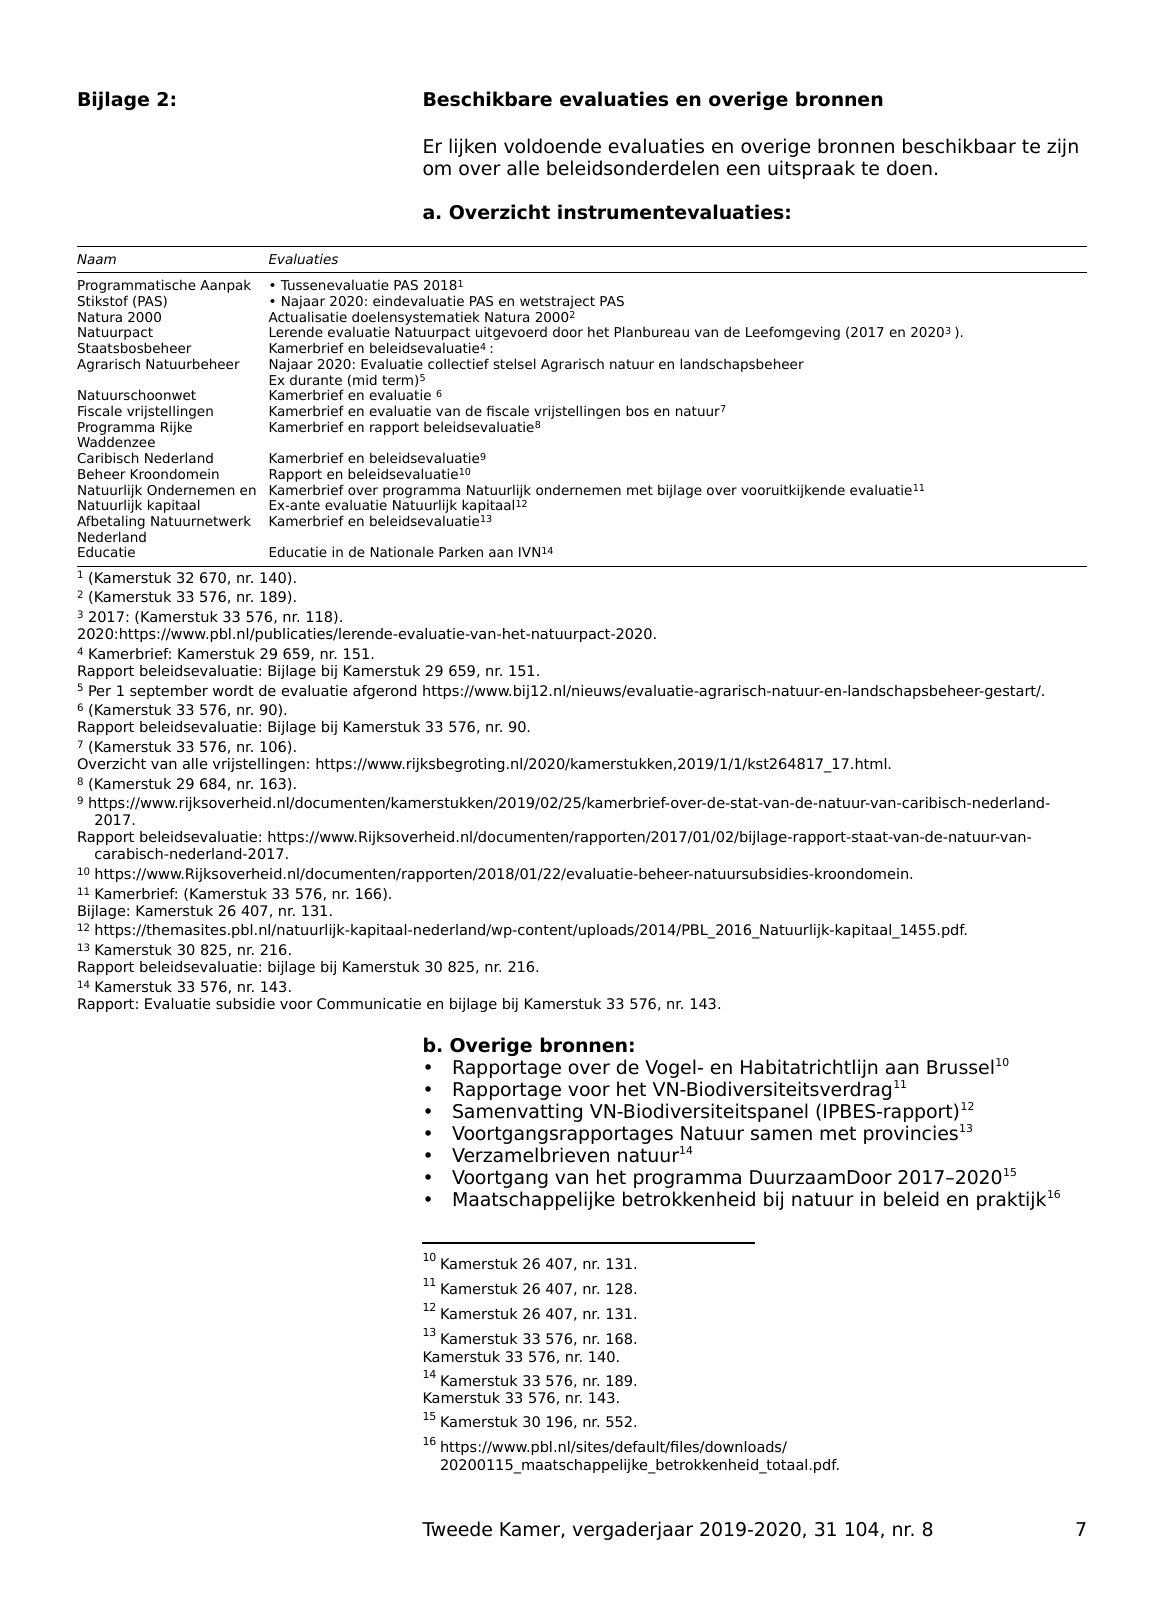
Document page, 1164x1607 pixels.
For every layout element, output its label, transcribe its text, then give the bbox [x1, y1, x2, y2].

table_cell Kamerbrief over programma Natuurlijk ondernemen met bijlage over vooruitkijkende evaluatie11 Ex-ante evaluatie Natuurlijk kapitaal12 [262, 483, 1087, 514]
table_cell Fiscale vrijstellingen [77, 404, 262, 419]
table_cell Lerende evaluatie Natuurpact uitgevoerd door het Planbureau van de Leefomgeving (2017 en 20203). [262, 325, 1087, 341]
text • Samenvatting VN-Biodiversiteitspanel (IPBES-rapport) [422, 1101, 1087, 1123]
text Kamerstuk 33 576, nr. 143. [422, 1391, 1087, 1407]
text • Voortgang van het programma DuurzaamDoor 2017–2020 [422, 1167, 1087, 1189]
text • Maatschappelijke betrokkenheid bij natuur in beleid en praktijk [422, 1189, 1087, 1211]
table_cell Agrarisch Natuurbeheer [77, 357, 262, 388]
text Kamerstuk 26 407, nr. 128. [422, 1277, 1087, 1299]
table_cell Kamerbrief en rapport beleidsevaluatie8 [262, 420, 1087, 451]
text Kamerstuk 30 196, nr. 552. [422, 1410, 1087, 1432]
text Er lijken voldoende evaluaties en overige bronnen beschikbaar te zijn om over alle beleidsonderdelen een uitspraak te doen. [422, 136, 1087, 180]
subtitle a. Overzicht instrumentevaluaties: [422, 202, 1087, 224]
table_cell Natuurschoonwet [77, 388, 262, 404]
subtitle Bijlage 2: Beschikbare evaluaties en overige bronnen [77, 89, 1087, 111]
table_cell Kamerbrief en evaluatie 6 [262, 388, 1087, 404]
table_cell Kamerbrief en beleidsevaluatie13 [262, 514, 1087, 545]
text Kamerstuk 26 407, nr. 131. [422, 1252, 1087, 1274]
table_cell Kamerbrief en beleidsevaluatie9 [262, 451, 1087, 467]
table_cell Kamerbrief en evaluatie van de fiscale vrijstellingen bos en natuur7 [262, 404, 1087, 419]
text • Rapportage over de Vogel- en Habitatrichtlijn aan Brussel [422, 1057, 1087, 1079]
table_cell 1 (Kamerstuk 32 670, nr. 140). 2 (Kamerstuk 33 576, nr. 189). 3 2017: (Kamerstuk 33 576, nr. 118). 2020:https://www.pbl.nl/publicaties/lerende-evaluatie-van-het-natuurpact-2020. 4 Kamerbrief: Kamerstuk 29 659, nr. 151. Rapport beleidsevaluatie: Bijlage bij Kamerstuk 29 659, nr. 151. 5 Per 1 september wordt de evaluatie afgerond https://www.bij12.nl/nieuws/evaluatie-agrarisch-natuur-en-landschapsbeheer-gestart/. 6 (Kamerstuk 33 576, nr. 90). Rapport beleidsevaluatie: Bijlage bij Kamerstuk 33 576, nr. 90. 7 (Kamerstuk 33 576, nr. 106). Overzicht van alle vrijstellingen: https://www.rijksbegroting.nl/2020/kamerstukken,2019/1/1/kst264817_17.html. 8 (Kamerstuk 29 684, nr. 163). 9 https://www.rijksoverheid.nl/documenten/kamerstukken/2019/02/25/kamerbrief-over-de-stat-van-de-natuur-van-caribisch-nederland-2017. Rapport beleidsevaluatie: https://www.Rijksoverheid.nl/documenten/rapporten/2017/01/02/bijlage-rapport-staat-van-de-natuur-van-carabisch-nederland-2017. 10 https://www.Rijksoverheid.nl/documenten/rapporten/2018/01/22/evaluatie-beheer-natuursubsidies-kroondomein. 11 Kamerbrief: (Kamerstuk 33 576, nr. 166). Bijlage: Kamerstuk 26 407, nr. 131. 12 https://themasites.pbl.nl/natuurlijk-kapitaal-nederland/wp-content/uploads/2014/PBL_2016_Natuurlijk-kapitaal_1455.pdf. 13 Kamerstuk 30 825, nr. 216. Rapport beleidsevaluatie: bijlage bij Kamerstuk 30 825, nr. 216. 14 Kamerstuk 33 576, nr. 143. Rapport: Evaluatie subsidie voor Communicatie en bijlage bij Kamerstuk 33 576, nr. 143. [77, 567, 1087, 1013]
table_cell Afbetaling Natuurnetwerk Nederland [77, 514, 262, 545]
text • Verzamelbrieven natuur [422, 1145, 1087, 1167]
table_cell • Tussenevaluatie PAS 20181 • Najaar 2020: eindevaluatie PAS en wetstraject PAS [262, 273, 1087, 309]
table_cell Kamerbrief en beleidsevaluatie4: [262, 341, 1087, 357]
table_cell Staatsbosbeheer [77, 341, 262, 357]
table_cell Rapport en beleidsevaluatie10 [262, 467, 1087, 482]
table_cell Programma Rijke Waddenzee [77, 420, 262, 451]
table_cell Caribisch Nederland [77, 451, 262, 467]
text Kamerstuk 33 576, nr. 168. [422, 1327, 1087, 1349]
table_cell Natura 2000 [77, 309, 262, 325]
table_cell Beheer Kroondomein [77, 467, 262, 482]
table_cell Najaar 2020: Evaluatie collectief stelsel Agrarisch natuur en landschapsbeheer Ex durante (mid term)5 [262, 357, 1087, 388]
text • Voortgangsrapportages Natuur samen met provincies [422, 1123, 1087, 1145]
text • Rapportage voor het VN-Biodiversiteitsverdrag [422, 1079, 1087, 1101]
text Kamerstuk 26 407, nr. 131. [422, 1302, 1087, 1324]
table_cell Programmatische Aanpak Stikstof (PAS) [77, 273, 262, 309]
table_cell Natuurpact [77, 325, 262, 341]
text Kamerstuk 33 576, nr. 189. [422, 1368, 1087, 1391]
table_header Naam [77, 247, 262, 272]
text https://www.pbl.nl/sites/default/files/downloads/20200115_maatschappelijke_betrokkenheid_totaal.pdf. [422, 1435, 1087, 1474]
text Kamerstuk 33 576, nr. 140. [422, 1349, 1087, 1366]
table_header Evaluaties [262, 247, 1087, 272]
table_cell Educatie in de Nationale Parken aan IVN14 [262, 545, 1087, 566]
table_cell Actualisatie doelensystematiek Natura 20002 [262, 309, 1087, 325]
table_cell Educatie [77, 545, 262, 566]
subtitle b. Overige bronnen: [422, 1035, 1087, 1057]
table_cell Natuurlijk Ondernemen en Natuurlijk kapitaal [77, 483, 262, 514]
